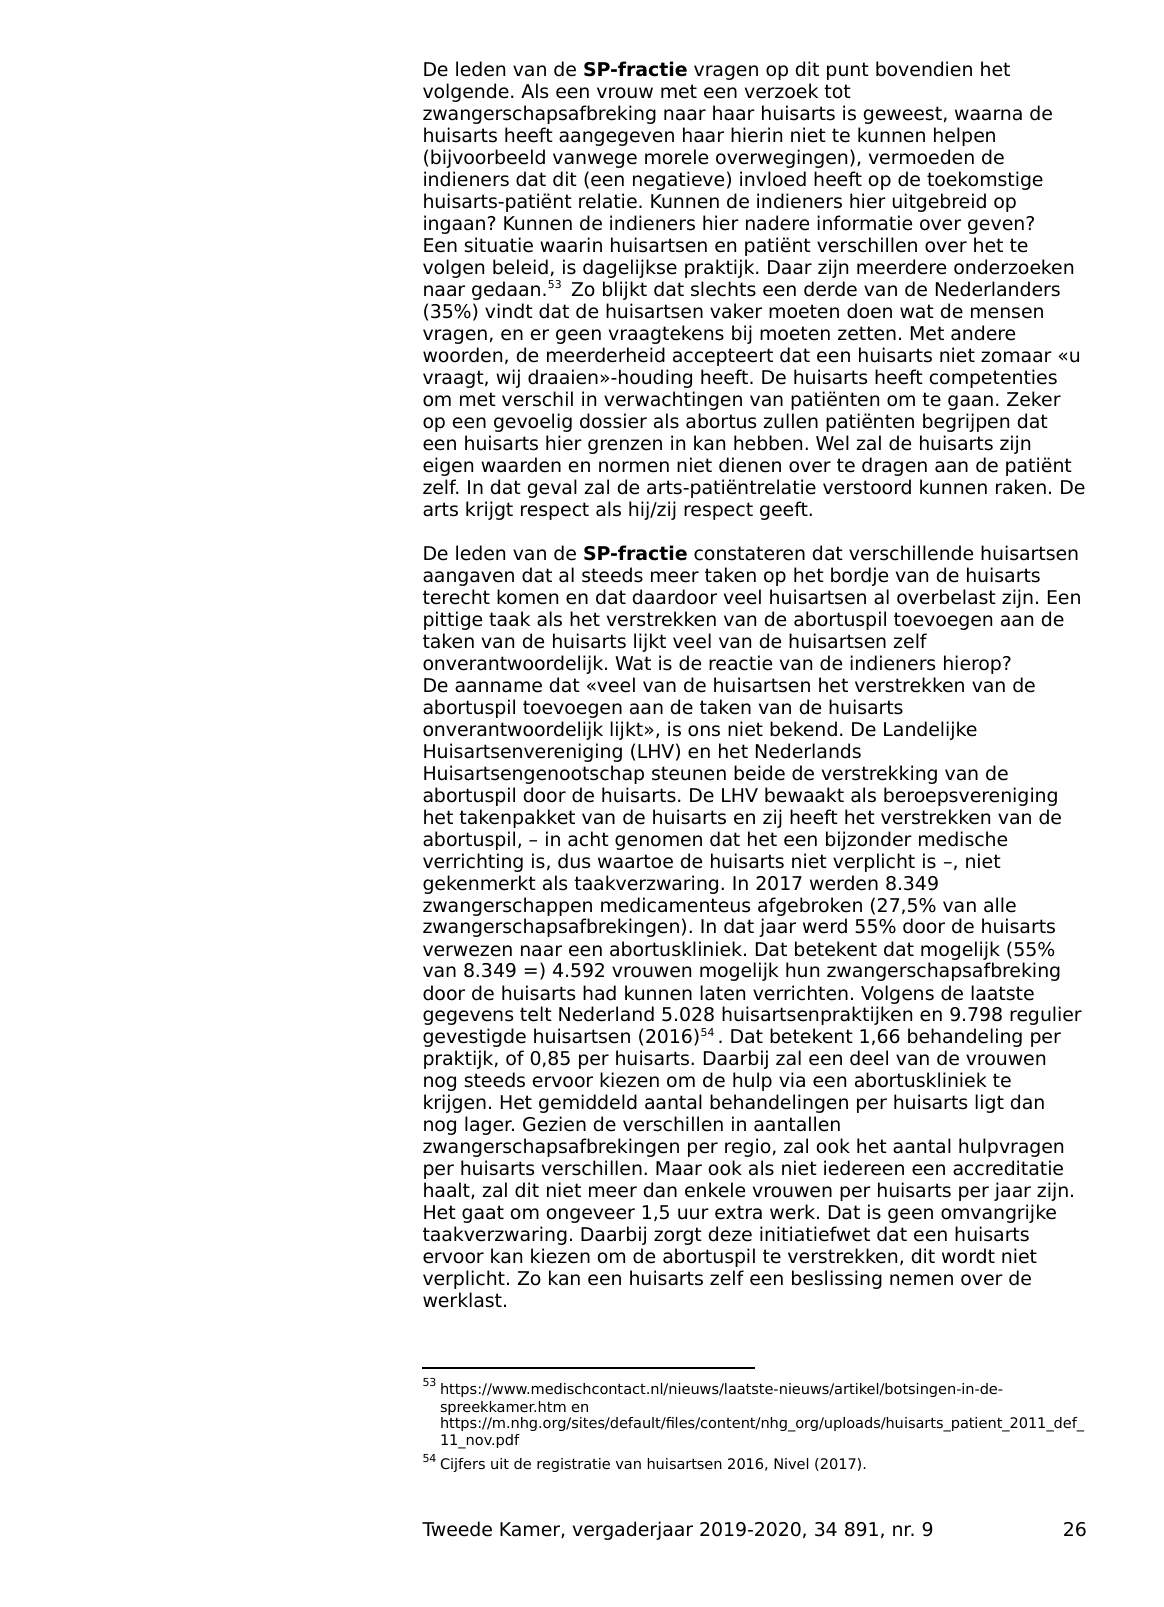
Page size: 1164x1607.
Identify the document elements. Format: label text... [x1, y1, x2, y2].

text https://www.medischcontact.nl/nieuws/laatste-nieuws/artikel/botsingen-in-de-spreekkamer.htm en https://m.nhg.org/sites/default/files/content/nhg_org/uploads/huisarts_patient_2011_def_11_nov.pdf [422, 1377, 1087, 1449]
text De aanname dat «veel van de huisartsen het verstrekken van de abortuspil toevoegen aan de taken van de huisarts onverantwoordelijk lijkt», is ons niet bekend. De Landelijke Huisartsenvereniging (LHV) en het Nederlands Huisartsengenootschap steunen beide de verstrekking van de abortuspil door de huisarts. De LHV bewaakt als beroepsvereniging het takenpakket van de huisarts en zij heeft het verstrekken van de abortuspil, – in acht genomen dat het een bijzonder medische verrichting is, dus waartoe de huisarts niet verplicht is –, niet gekenmerkt als taakverzwaring. In 2017 werden 8.349 zwangerschappen medicamenteus afgebroken (27,5% van alle zwangerschapsafbrekingen). In dat jaar werd 55% door de huisarts verwezen naar een abortuskliniek. Dat betekent dat mogelijk (55% van 8.349 =) 4.592 vrouwen mogelijk hun zwangerschapsafbreking door de huisarts had kunnen laten verrichten. Volgens de laatste gegevens telt Nederland 5.028 huisartsenpraktijken en 9.798 regulier gevestigde huisartsen (2016). Dat betekent 1,66 behandeling per praktijk, of 0,85 per huisarts. Daarbij zal een deel van de vrouwen nog steeds ervoor kiezen om de hulp via een abortuskliniek te krijgen. Het gemiddeld aantal behandelingen per huisarts ligt dan nog lager. Gezien de verschillen in aantallen zwangerschapsafbrekingen per regio, zal ook het aantal hulpvragen per huisarts verschillen. Maar ook als niet iedereen een accreditatie haalt, zal dit niet meer dan enkele vrouwen per huisarts per jaar zijn. Het gaat om ongeveer 1,5 uur extra werk. Dat is geen omvangrijke taakverzwaring. Daarbij zorgt deze initiatiefwet dat een huisarts ervoor kan kiezen om de abortuspil te verstrekken, dit wordt niet verplicht. Zo kan een huisarts zelf een beslissing nemen over de werklast. [422, 675, 1087, 1312]
text De leden van de SP-fractie constateren dat verschillende huisartsen aangaven dat al steeds meer taken op het bordje van de huisarts terecht komen en dat daardoor veel huisartsen al overbelast zijn. Een pittige taak als het verstrekken van de abortuspil toevoegen aan de taken van de huisarts lijkt veel van de huisartsen zelf onverantwoordelijk. Wat is de reactie van de indieners hierop? [422, 543, 1087, 675]
text De leden van de SP-fractie vragen op dit punt bovendien het volgende. Als een vrouw met een verzoek tot zwangerschapsafbreking naar haar huisarts is geweest, waarna de huisarts heeft aangegeven haar hierin niet te kunnen helpen (bijvoorbeeld vanwege morele overwegingen), vermoeden de indieners dat dit (een negatieve) invloed heeft op de toekomstige huisarts-patiënt relatie. Kunnen de indieners hier uitgebreid op ingaan? Kunnen de indieners hier nadere informatie over geven? [422, 59, 1087, 235]
text Een situatie waarin huisartsen en patiënt verschillen over het te volgen beleid, is dagelijkse praktijk. Daar zijn meerdere onderzoeken naar gedaan. Zo blijkt dat slechts een derde van de Nederlanders (35%) vindt dat de huisartsen vaker moeten doen wat de mensen vragen, en er geen vraagtekens bij moeten zetten. Met andere woorden, de meerderheid accepteert dat een huisarts niet zomaar «u vraagt, wij draaien»-houding heeft. De huisarts heeft competenties om met verschil in verwachtingen van patiënten om te gaan. Zeker op een gevoelig dossier als abortus zullen patiënten begrijpen dat een huisarts hier grenzen in kan hebben. Wel zal de huisarts zijn eigen waarden en normen niet dienen over te dragen aan de patiënt zelf. In dat geval zal de arts-patiëntrelatie verstoord kunnen raken. De arts krijgt respect als hij/zij respect geeft. [422, 235, 1087, 521]
text Cijfers uit de registratie van huisartsen 2016, Nivel (2017). [422, 1452, 1087, 1474]
